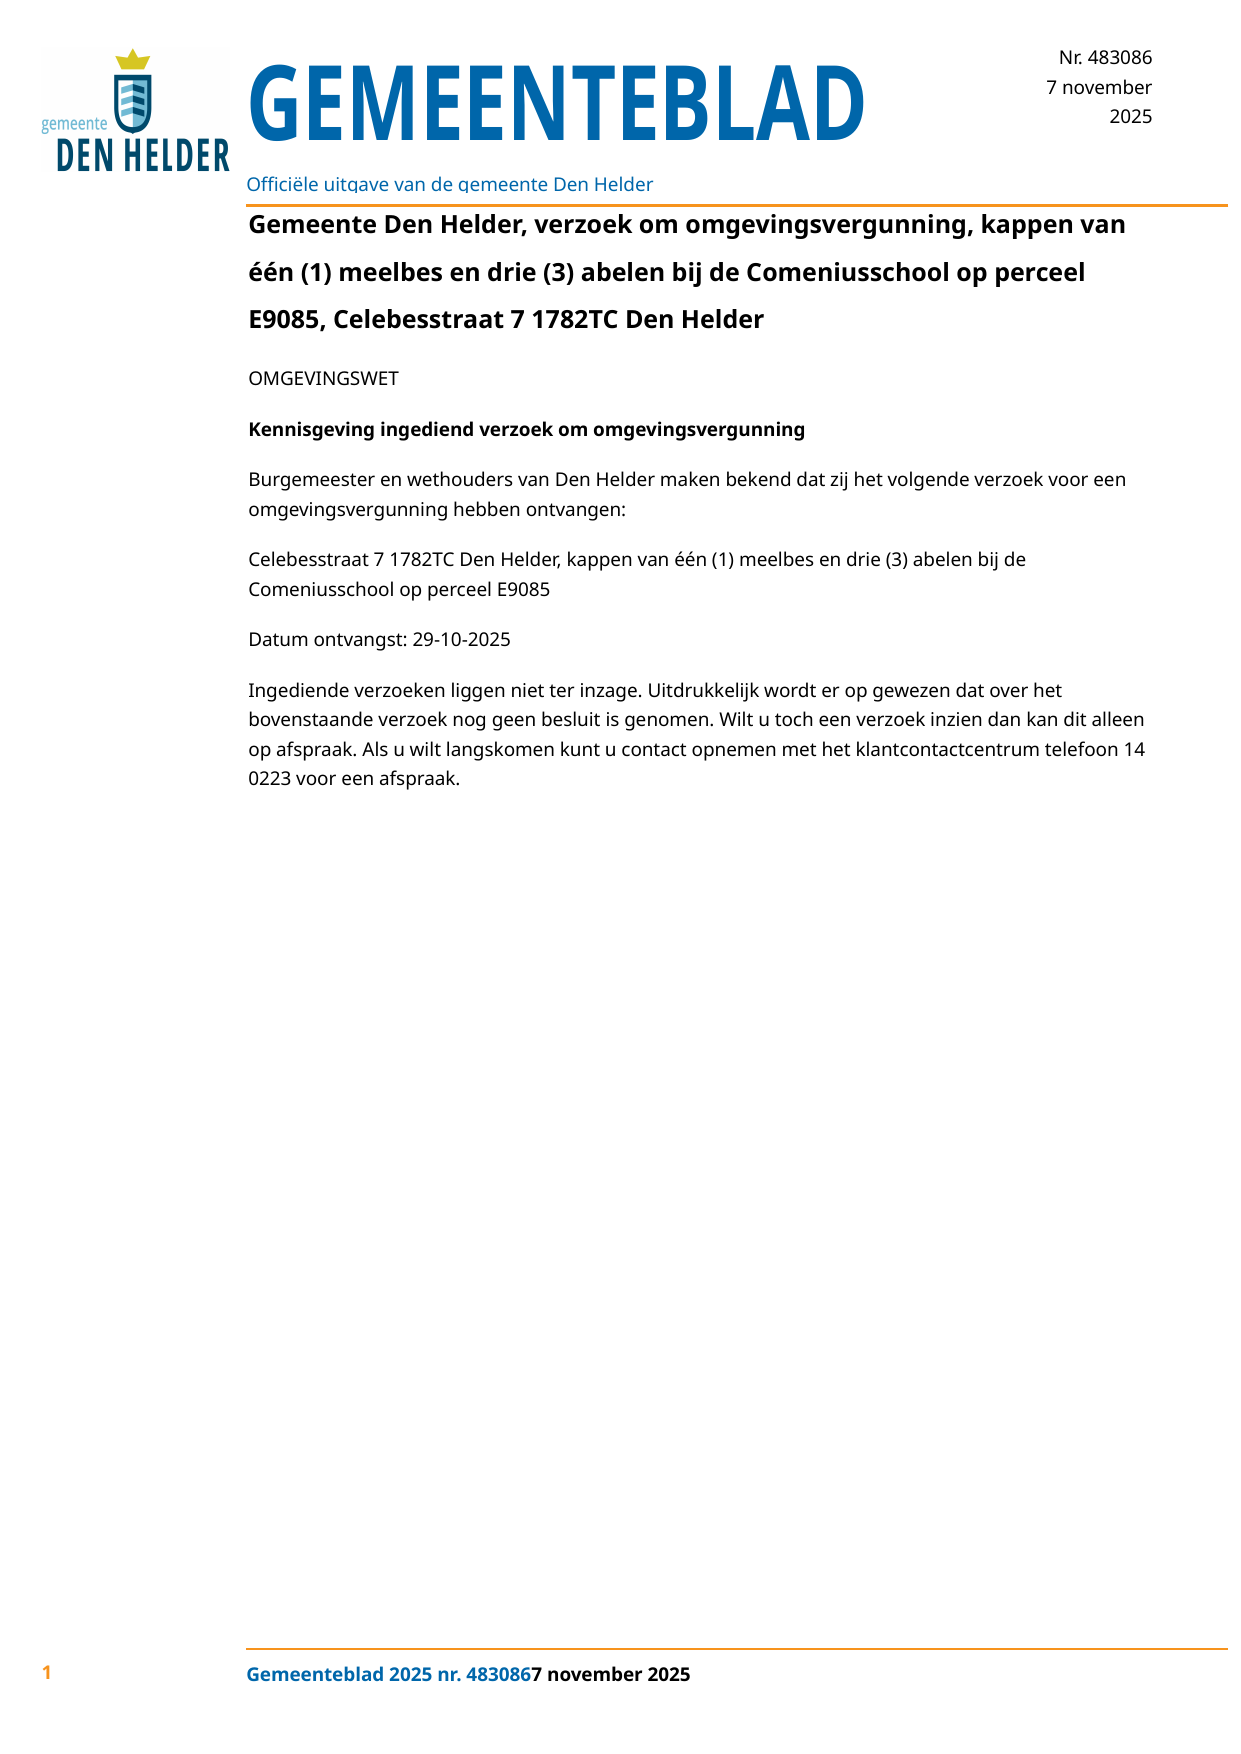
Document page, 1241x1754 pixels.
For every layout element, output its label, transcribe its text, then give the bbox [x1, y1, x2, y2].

text Ingediende verzoeken liggen niet ter inzage. Uitdrukkelijk wordt er op gewezen dat over het bovenstaande verzoek nog geen besluit is genomen. Wilt u toch een verzoek inzien dan kan dit alleen op afspraak. Als u wilt langskomen kunt u contact opnemen met het klantcontactcentrum telefoon 14 0223 voor een afspraak. [248, 677, 1152, 791]
picture [100, 154, 106, 172]
picture [182, 144, 187, 165]
text Kennisgeving ingediend verzoek om omgevingsvergunning [248, 416, 1152, 442]
picture [220, 160, 224, 172]
text Burgemeester en wethouders van Den Helder maken bekend dat zij het volgende verzoek voor een omgevingsvergunning hebben ontvangen: [248, 466, 1152, 522]
picture [41, 47, 231, 172]
picture [63, 144, 68, 165]
text Celebesstraat 7 1782TC Den Helder, kappen van één (1) meelbes en drie (3) abelen bij de Comeniusschool op perceel E9085 [248, 546, 1152, 602]
text Gemeente Den Helder, verzoek om omgevingsvergunning, kappen van één (1) meelbes en drie (3) abelen bij de Comeniusschool op perceel E9085, Celebesstraat 7 1782TC Den Helder [248, 207, 1152, 336]
text OMGEVINGSWET [248, 366, 1152, 391]
text Datum ontvangst: 29-10-2025 [248, 626, 1152, 652]
picture [130, 157, 135, 172]
